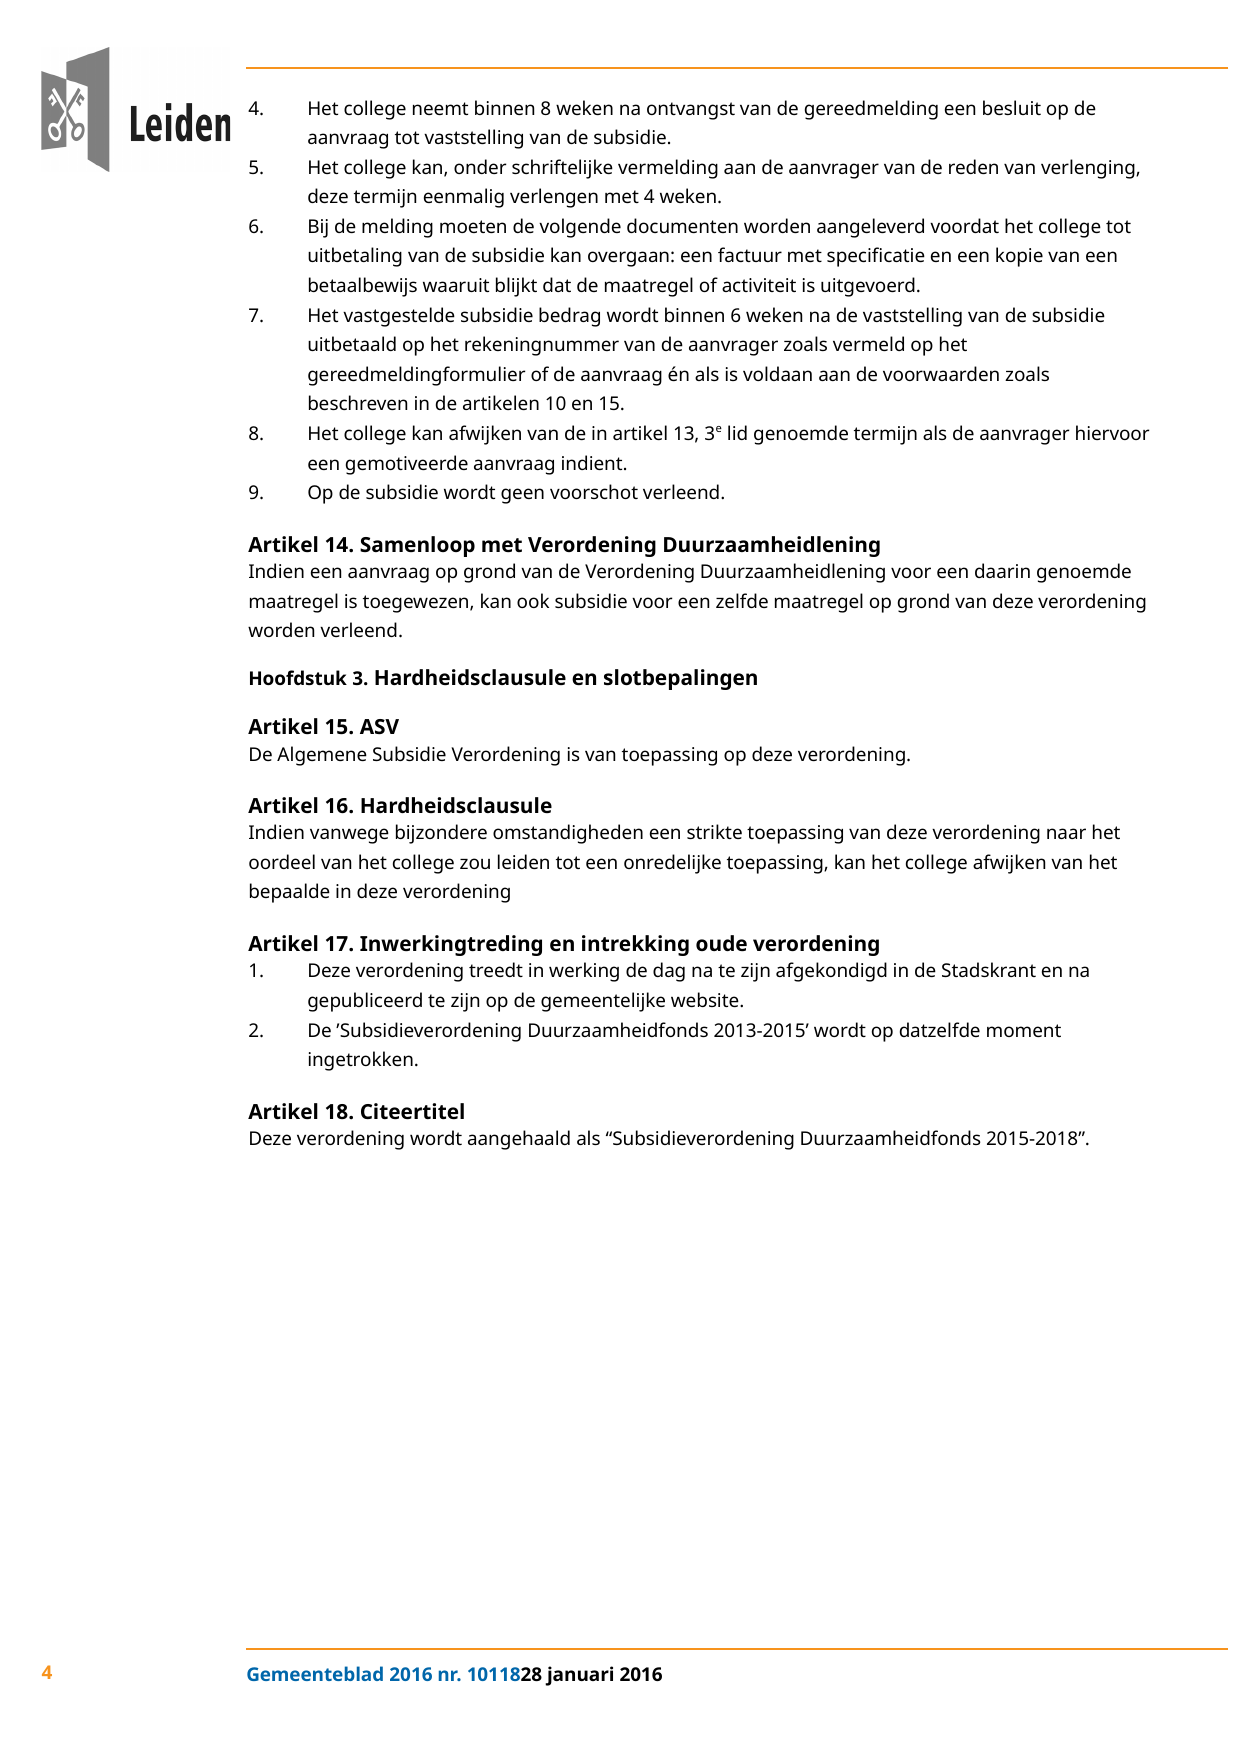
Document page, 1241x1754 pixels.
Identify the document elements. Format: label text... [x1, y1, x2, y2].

text Indien vanwege bijzondere omstandigheden een strikte toepassing van deze verordening naar het oordeel van het college zou leiden tot een onredelijke toepassing, kan het college afwijken van het bepaalde in deze verordening [248, 819, 1152, 904]
text Indien een aanvraag op grond van de Verordening Duurzaamheidlening voor een daarin genoemde maatregel is toegewezen, kan ook subsidie voor een zelfde maatregel op grond van deze verordening worden verleend. [248, 558, 1152, 643]
list Op de subsidie wordt geen voorschot verleend. [248, 479, 1152, 505]
list Bij de melding moeten de volgende documenten worden aangeleverd voordat het college tot uitbetaling van de subsidie kan overgaan: een factuur met specificatie en een kopie van een betaalbewijs waaruit blijkt dat de maatregel of activiteit is uitgevoerd. [248, 213, 1152, 298]
picture [41, 47, 231, 172]
text Artikel 18. Citeertitel [248, 1097, 1152, 1125]
list Het college kan afwijken van de in artikel 13, 3e lid genoemde termijn als de aanvrager hiervoor een gemotiveerde aanvraag indient. [248, 420, 1152, 476]
text Artikel 17. Inwerkingtreding en intrekking oude verordening [248, 929, 1152, 958]
text Artikel 14. Samenloop met Verordening Duurzaamheidlening [248, 530, 1152, 558]
list Deze verordening treedt in werking de dag na te zijn afgekondigd in de Stadskrant en na gepubliceerd te zijn op de gemeentelijke website. [248, 958, 1152, 1013]
text De Algemene Subsidie Verordening is van toepassing op deze verordening. [248, 741, 1152, 766]
list Het college neemt binnen 8 weken na ontvangst van de gereedmelding een besluit op de aanvraag tot vaststelling van de subsidie. [248, 95, 1152, 150]
text Artikel 16. Hardheidsclausule [248, 791, 1152, 819]
list Het college kan, onder schriftelijke vermelding aan de aanvrager van de reden van verlenging, deze termijn eenmalig verlengen met 4 weken. [248, 154, 1152, 209]
list Het vastgestelde subsidie bedrag wordt binnen 6 weken na de vaststelling van de subsidie uitbetaald op het rekeningnummer van de aanvrager zoals vermeld op het gereedmeldingformulier of de aanvraag én als is voldaan aan de voorwaarden zoals beschreven in de artikelen 10 en 15. [248, 302, 1152, 416]
text Deze verordening wordt aangehaald als “Subsidieverordening Duurzaamheidfonds 2015-2018”. [248, 1125, 1152, 1151]
text Artikel 15. ASV [248, 712, 1152, 741]
list De ’Subsidieverordening Duurzaamheidfonds 2013-2015’ wordt op datzelfde moment ingetrokken. [248, 1017, 1152, 1072]
text Hoofdstuk 3. Hardheidsclausule en slotbepalingen [248, 663, 1152, 691]
